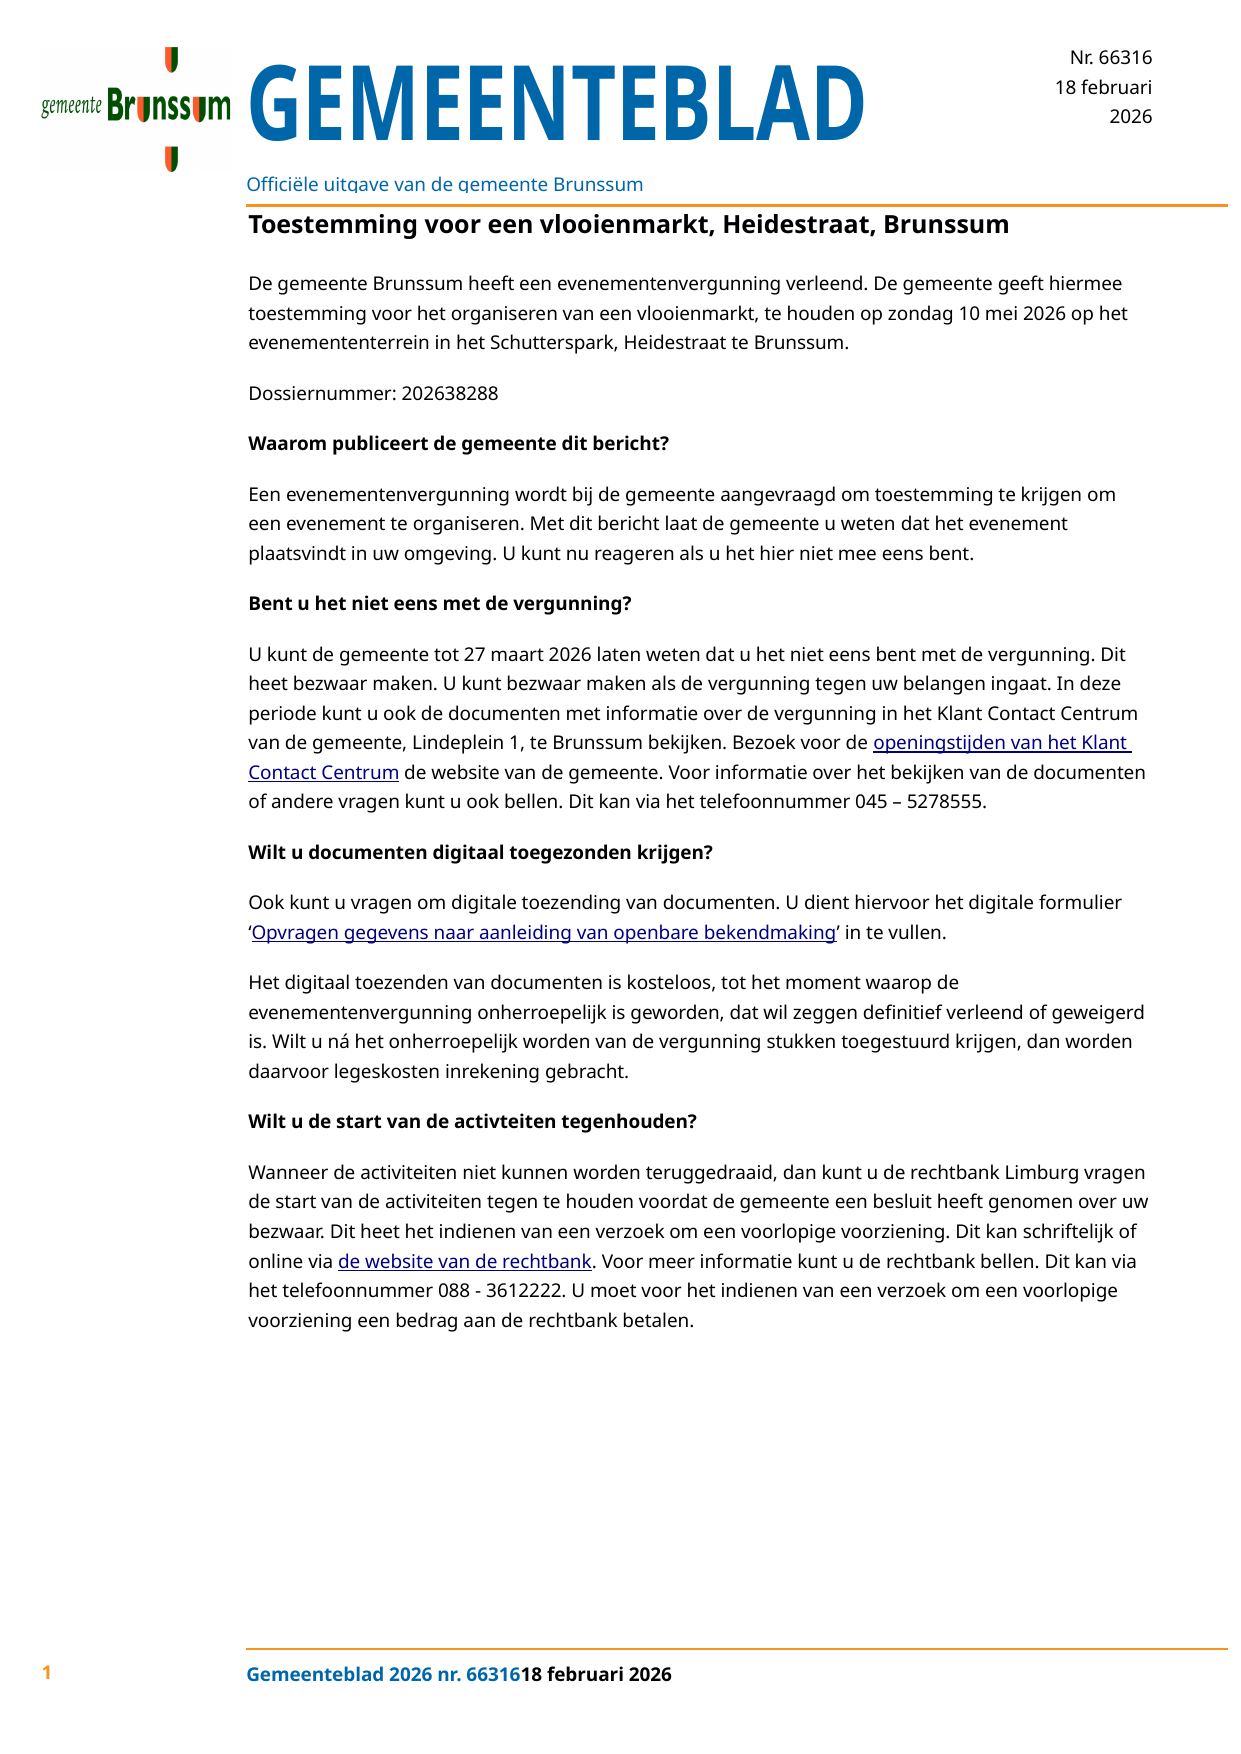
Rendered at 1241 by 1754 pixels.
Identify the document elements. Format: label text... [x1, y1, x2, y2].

text Waarom publiceert de gemeente dit bericht? [248, 430, 1152, 456]
text Het digitaal toezenden van documenten is kosteloos, tot het moment waarop de evenementenvergunning onherroepelijk is geworden, dat wil zeggen definitief verleend of geweigerd is. Wilt u ná het onherroepelijk worden van de vergunning stukken toegestuurd krijgen, dan worden daarvoor legeskosten inrekening gebracht. [248, 969, 1152, 1084]
text Toestemming voor een vlooienmarkt, Heidestraat, Brunssum [248, 207, 1152, 241]
text Wilt u de start van de activteiten tegenhouden? [248, 1109, 1152, 1134]
text Bent u het niet eens met de vergunning? [248, 590, 1152, 616]
text U kunt de gemeente tot 27 maart 2026 laten weten dat u het niet eens bent met de vergunning. Dit heet bezwaar maken. U kunt bezwaar maken als de vergunning tegen uw belangen ingaat. In deze periode kunt u ook de documenten met informatie over de vergunning in het Klant Contact Centrum van de gemeente, Lindeplein 1, te Brunssum bekijken. Bezoek voor de openingstijden van het Klant Contact Centrum de website van de gemeente. Voor informatie over het bekijken van de documenten of andere vragen kunt u ook bellen. Dit kan via het telefoonnummer 045 – 5278555. [248, 641, 1152, 814]
text De gemeente Brunssum heeft een evenementenvergunning verleend. De gemeente geeft hiermee toestemming voor het organiseren van een vlooienmarkt, te houden op zondag 10 mei 2026 op het evenemententerrein in het Schutterspark, Heidestraat te Brunssum. [248, 270, 1152, 355]
text Dossiernummer: 202638288 [248, 380, 1152, 406]
text Een evenementenvergunning wordt bij de gemeente aangevraagd om toestemming te krijgen om een evenement te organiseren. Met dit bericht laat de gemeente u weten dat het evenement plaatsvindt in uw omgeving. U kunt nu reageren als u het hier niet mee eens bent. [248, 481, 1152, 566]
text Ook kunt u vragen om digitale toezending van documenten. U dient hiervoor het digitale formulier ‘Opvragen gegevens naar aanleiding van openbare bekendmaking’ in te vullen. [248, 889, 1152, 945]
picture [41, 47, 231, 172]
text Wanneer de activiteiten niet kunnen worden teruggedraaid, dan kunt u de rechtbank Limburg vragen de start van de activiteiten tegen te houden voordat de gemeente een besluit heeft genomen over uw bezwaar. Dit heet het indienen van een verzoek om een voorlopige voorziening. Dit kan schriftelijk of online via de website van de rechtbank. Voor meer informatie kunt u de rechtbank bellen. Dit kan via het telefoonnummer 088 - 3612222. U moet voor het indienen van een verzoek om een voorlopige voorziening een bedrag aan de rechtbank betalen. [248, 1159, 1152, 1333]
text Wilt u documenten digitaal toegezonden krijgen? [248, 839, 1152, 865]
